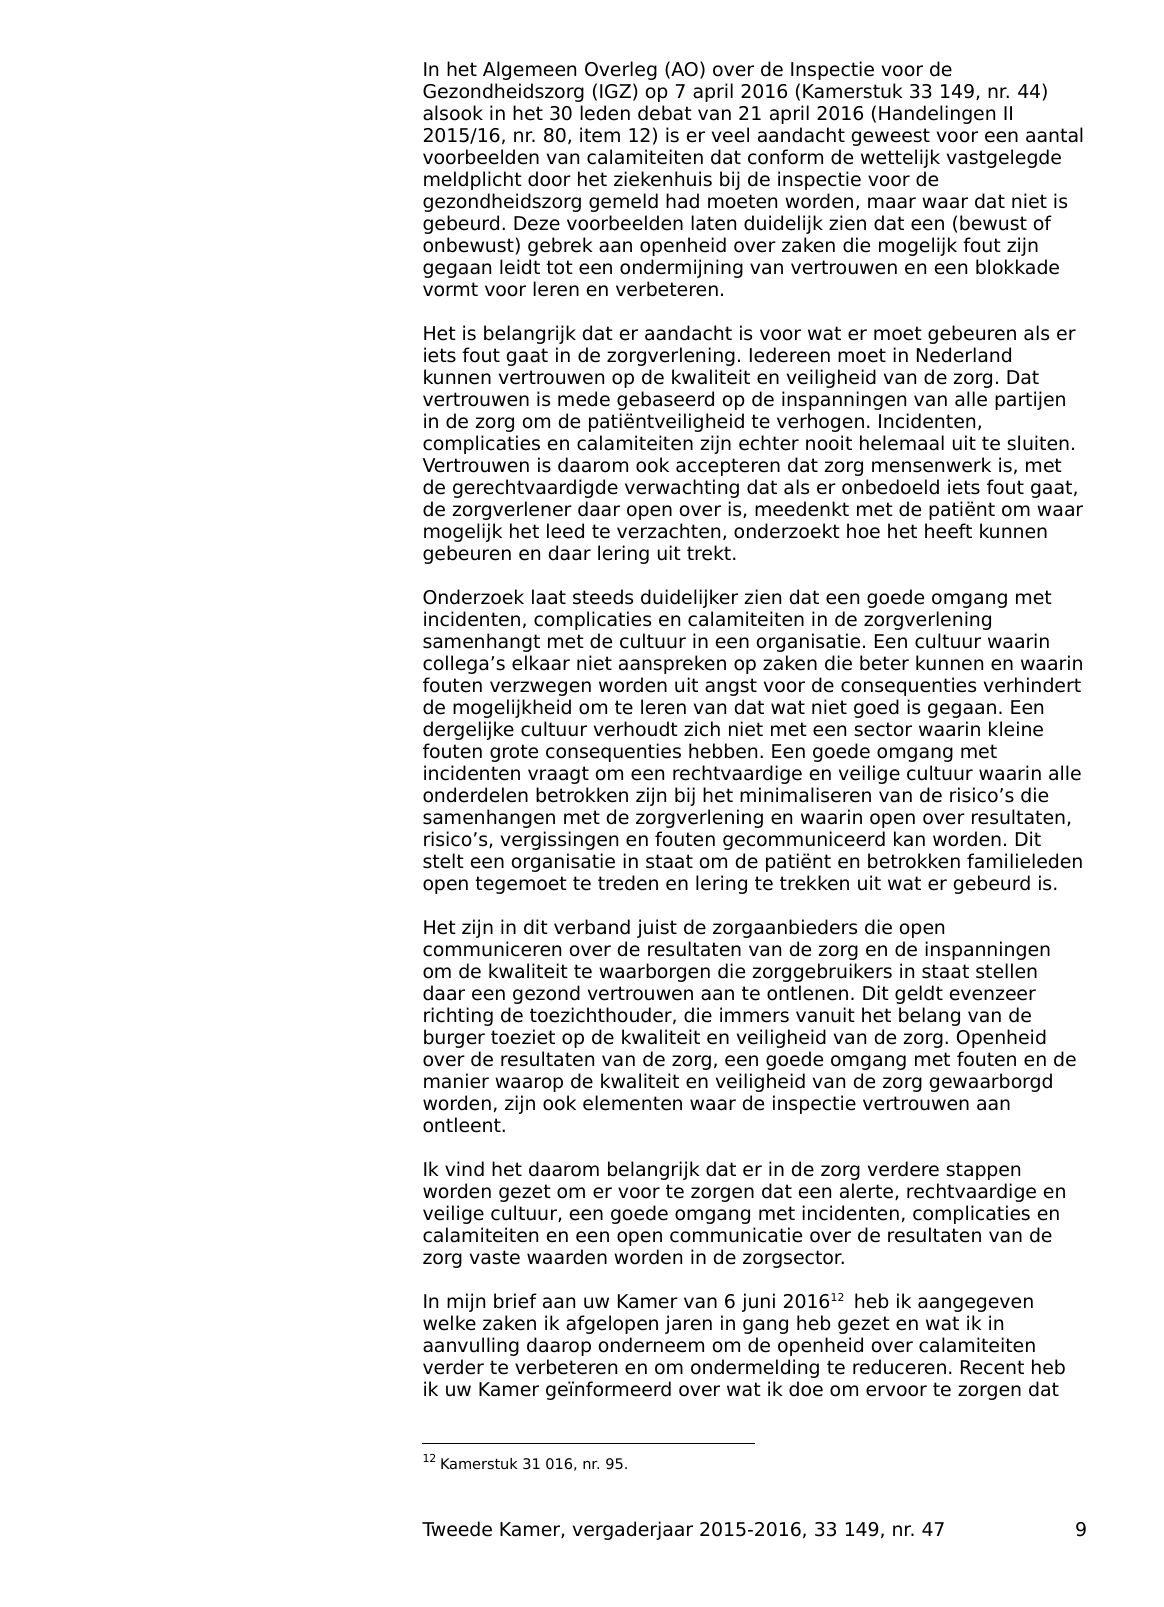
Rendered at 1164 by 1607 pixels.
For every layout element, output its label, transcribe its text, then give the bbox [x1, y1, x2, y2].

text In mijn brief aan uw Kamer van 6 juni 2016 heb ik aangegeven welke zaken ik afgelopen jaren in gang heb gezet en wat ik in aanvulling daarop onderneem om de openheid over calamiteiten verder te verbeteren en om ondermelding te reduceren. Recent heb ik uw Kamer geïnformeerd over wat ik doe om ervoor te zorgen dat [422, 1291, 1087, 1401]
text Kamerstuk 31 016, nr. 95. [422, 1452, 1087, 1474]
text Het is belangrijk dat er aandacht is voor wat er moet gebeuren als er iets fout gaat in de zorgverlening. Iedereen moet in Nederland kunnen vertrouwen op de kwaliteit en veiligheid van de zorg. Dat vertrouwen is mede gebaseerd op de inspanningen van alle partijen in de zorg om de patiëntveiligheid te verhogen. Incidenten, complicaties en calamiteiten zijn echter nooit helemaal uit te sluiten. Vertrouwen is daarom ook accepteren dat zorg mensenwerk is, met de gerechtvaardigde verwachting dat als er onbedoeld iets fout gaat, de zorgverlener daar open over is, meedenkt met de patiënt om waar mogelijk het leed te verzachten, onderzoekt hoe het heeft kunnen gebeuren en daar lering uit trekt. [422, 323, 1087, 565]
text Onderzoek laat steeds duidelijker zien dat een goede omgang met incidenten, complicaties en calamiteiten in de zorgverlening samenhangt met de cultuur in een organisatie. Een cultuur waarin collega’s elkaar niet aanspreken op zaken die beter kunnen en waarin fouten verzwegen worden uit angst voor de consequenties verhindert de mogelijkheid om te leren van dat wat niet goed is gegaan. Een dergelijke cultuur verhoudt zich niet met een sector waarin kleine fouten grote consequenties hebben. Een goede omgang met incidenten vraagt om een rechtvaardige en veilige cultuur waarin alle onderdelen betrokken zijn bij het minimaliseren van de risico’s die samenhangen met de zorgverlening en waarin open over resultaten, risico’s, vergissingen en fouten gecommuniceerd kan worden. Dit stelt een organisatie in staat om de patiënt en betrokken familieleden open tegemoet te treden en lering te trekken uit wat er gebeurd is. [422, 587, 1087, 895]
text In het Algemeen Overleg (AO) over de Inspectie voor de Gezondheidszorg (IGZ) op 7 april 2016 (Kamerstuk 33 149, nr. 44) alsook in het 30 leden debat van 21 april 2016 (Handelingen II 2015/16, nr. 80, item 12) is er veel aandacht geweest voor een aantal voorbeelden van calamiteiten dat conform de wettelijk vastgelegde meldplicht door het ziekenhuis bij de inspectie voor de gezondheidszorg gemeld had moeten worden, maar waar dat niet is gebeurd. Deze voorbeelden laten duidelijk zien dat een (bewust of onbewust) gebrek aan openheid over zaken die mogelijk fout zijn gegaan leidt tot een ondermijning van vertrouwen en een blokkade vormt voor leren en verbeteren. [422, 59, 1087, 301]
text Het zijn in dit verband juist de zorgaanbieders die open communiceren over de resultaten van de zorg en de inspanningen om de kwaliteit te waarborgen die zorggebruikers in staat stellen daar een gezond vertrouwen aan te ontlenen. Dit geldt evenzeer richting de toezichthouder, die immers vanuit het belang van de burger toeziet op de kwaliteit en veiligheid van de zorg. Openheid over de resultaten van de zorg, een goede omgang met fouten en de manier waarop de kwaliteit en veiligheid van de zorg gewaarborgd worden, zijn ook elementen waar de inspectie vertrouwen aan ontleent. [422, 917, 1087, 1137]
text Ik vind het daarom belangrijk dat er in de zorg verdere stappen worden gezet om er voor te zorgen dat een alerte, rechtvaardige en veilige cultuur, een goede omgang met incidenten, complicaties en calamiteiten en een open communicatie over de resultaten van de zorg vaste waarden worden in de zorgsector. [422, 1159, 1087, 1269]
